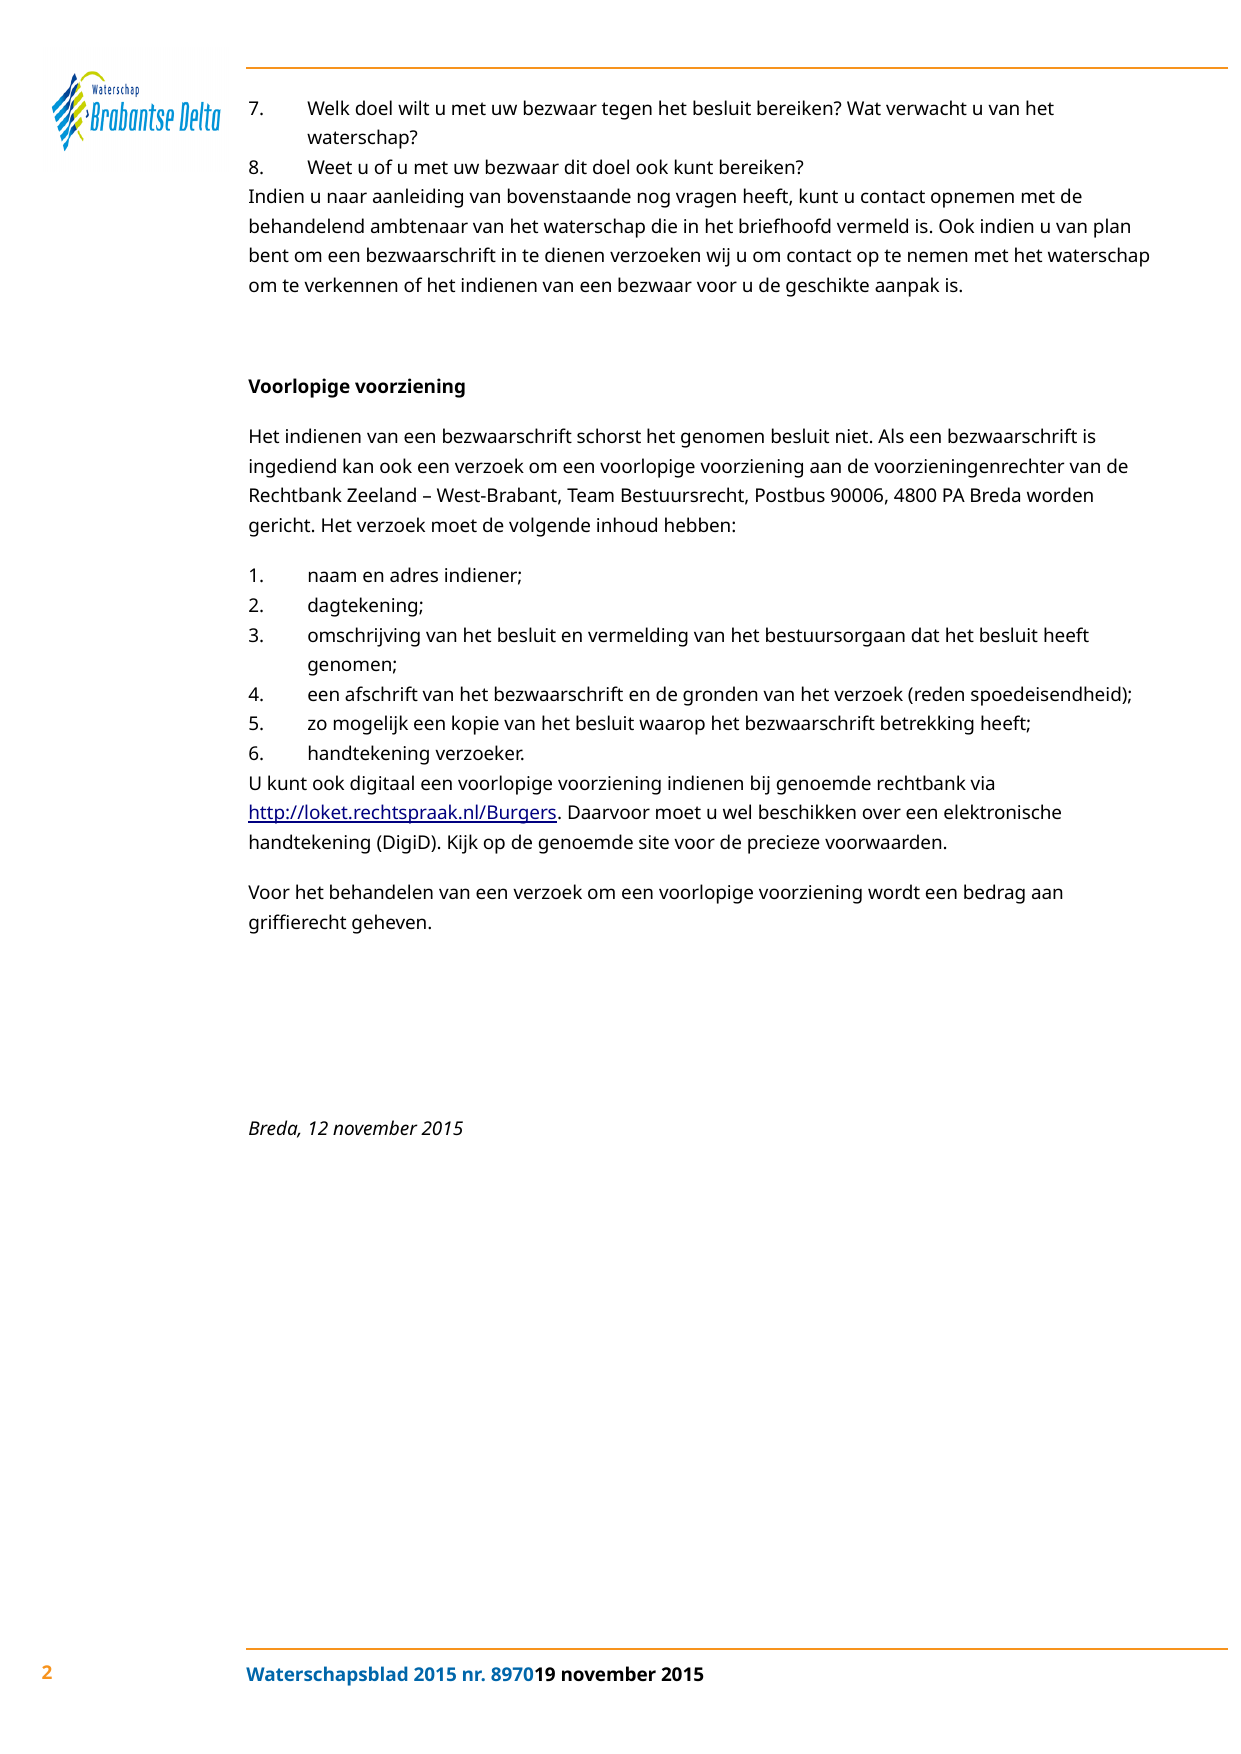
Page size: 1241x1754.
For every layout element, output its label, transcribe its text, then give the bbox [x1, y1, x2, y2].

text Het indienen van een bezwaarschrift schorst het genomen besluit niet. Als een bezwaarschrift is ingediend kan ook een verzoek om een voorlopige voorziening aan de voorzieningenrechter van de Rechtbank Zeeland – West-Brabant, Team Bestuursrecht, Postbus 90006, 4800 PA Breda worden gericht. Het verzoek moet de volgende inhoud hebben: [248, 423, 1152, 538]
text Voorlopige voorziening [248, 373, 1152, 399]
list Welk doel wilt u met uw bezwaar tegen het besluit bereiken? Wat verwacht u van het waterschap? [248, 95, 1152, 150]
text Breda, 12 november 2015 [248, 1116, 1152, 1141]
picture [41, 47, 231, 172]
list Weet u of u met uw bezwaar dit doel ook kunt bereiken? [248, 154, 1152, 180]
list handtekening verzoeker. [248, 740, 1152, 766]
list dagtekening; [248, 592, 1152, 618]
list een afschrift van het bezwaarschrift en de gronden van het verzoek (reden spoedeisendheid); [248, 681, 1152, 707]
text Indien u naar aanleiding van bovenstaande nog vragen heeft, kunt u contact opnemen met de behandelend ambtenaar van het waterschap die in het briefhoofd vermeld is. Ook indien u van plan bent om een bezwaarschrift in te dienen verzoeken wij u om contact op te nemen met het waterschap om te verkennen of het indienen van een bezwaar voor u de geschikte aanpak is. [248, 183, 1152, 298]
text U kunt ook digitaal een voorlopige voorziening indienen bij genoemde rechtbank via http://loket.rechtspraak.nl/Burgers. Daarvoor moet u wel beschikken over een elektronische handtekening (DigiD). Kijk op de genoemde site voor de precieze voorwaarden. [248, 770, 1152, 855]
list naam en adres indiener; [248, 563, 1152, 588]
text Voor het behandelen van een verzoek om een voorlopige voorziening wordt een bedrag aan griffierecht geheven. [248, 879, 1152, 935]
list omschrijving van het besluit en vermelding van het bestuursorgaan dat het besluit heeft genomen; [248, 622, 1152, 677]
list zo mogelijk een kopie van het besluit waarop het bezwaarschrift betrekking heeft; [248, 711, 1152, 736]
